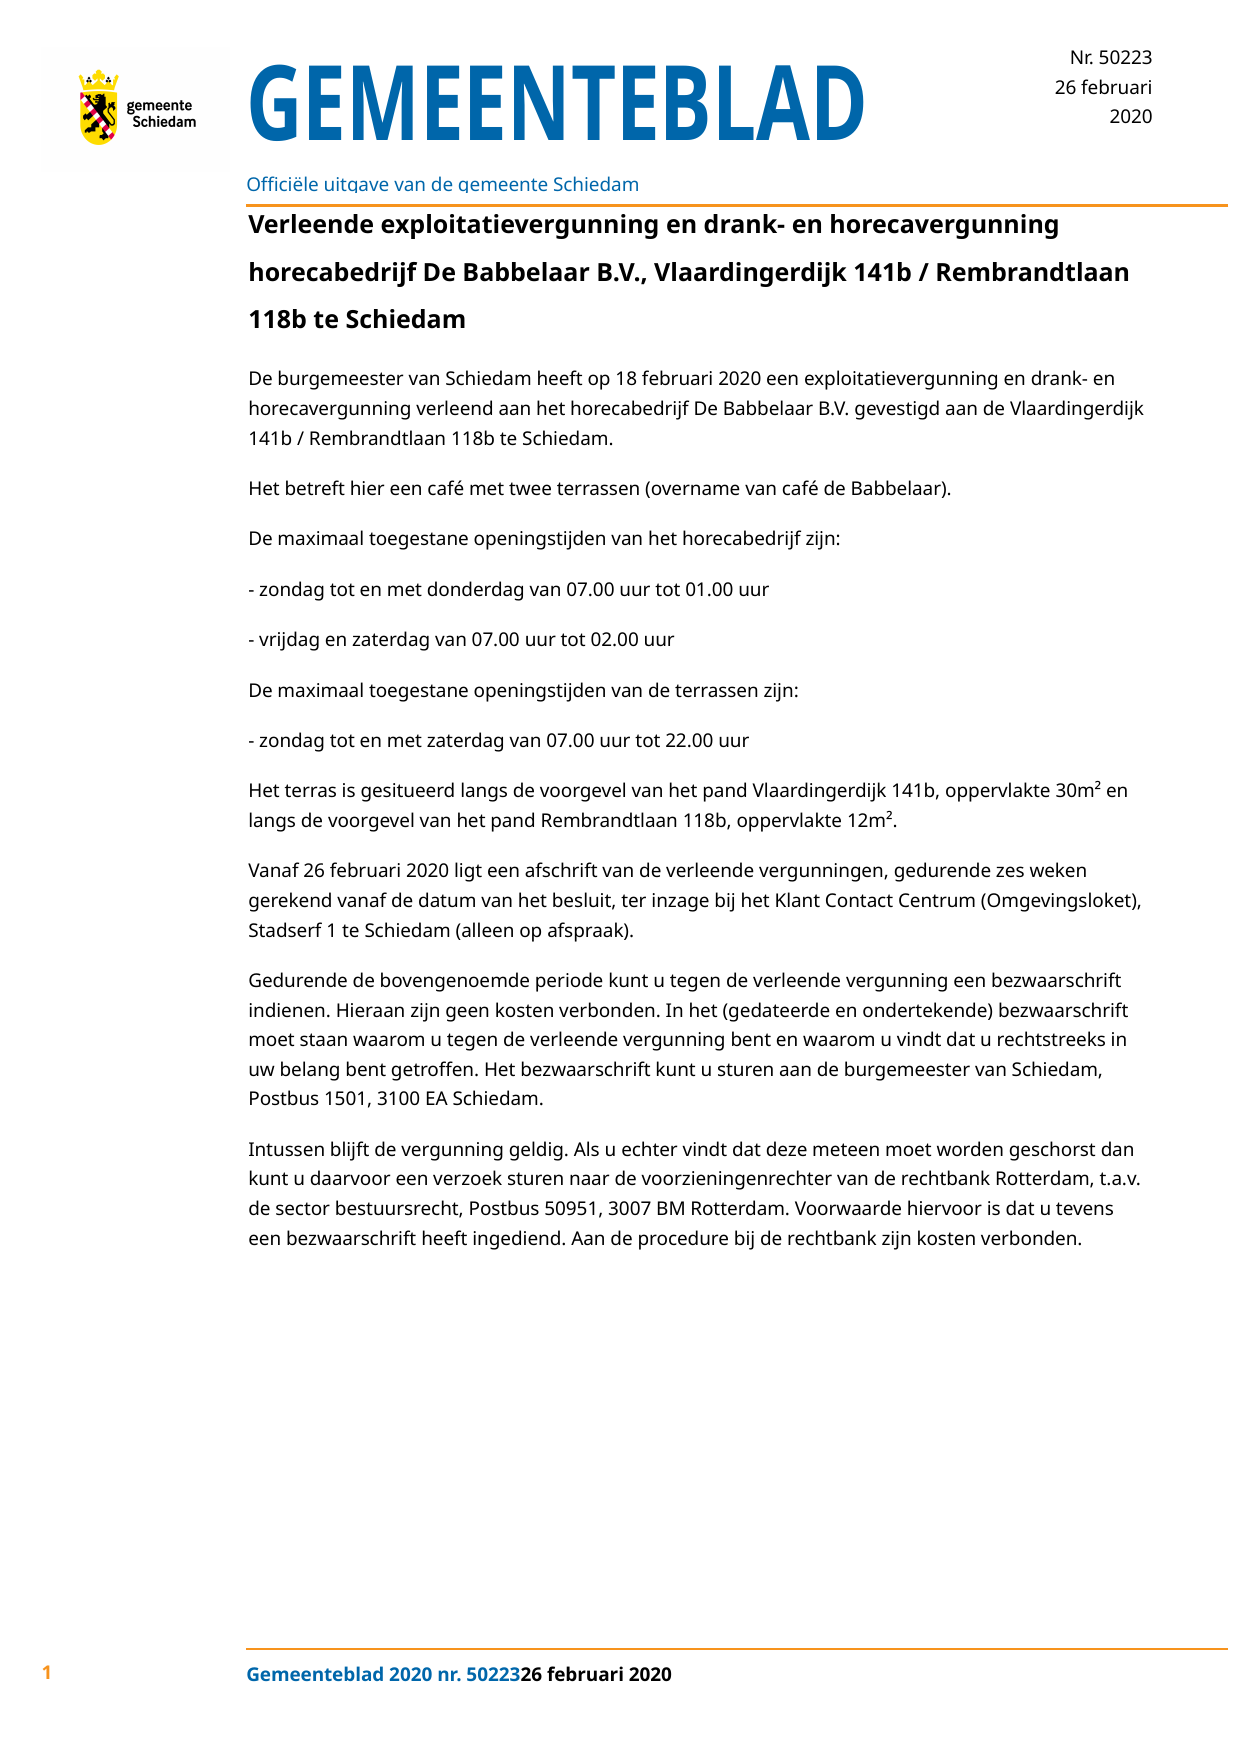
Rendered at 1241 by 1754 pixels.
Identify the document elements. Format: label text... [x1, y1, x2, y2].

text - zondag tot en met zaterdag van 07.00 uur tot 22.00 uur [248, 727, 1152, 753]
text Het betreft hier een café met twee terrassen (overname van café de Babbelaar). [248, 475, 1152, 501]
text Gedurende de bovengenoemde periode kunt u tegen de verleende vergunning een bezwaarschrift indienen. Hieraan zijn geen kosten verbonden. In het (gedateerde en ondertekende) bezwaarschrift moet staan waarom u tegen de verleende vergunning bent en waarom u vindt dat u rechtstreeks in uw belang bent getroffen. Het bezwaarschrift kunt u sturen aan de burgemeester van Schiedam, Postbus 1501, 3100 EA Schiedam. [248, 967, 1152, 1111]
text - vrijdag en zaterdag van 07.00 uur tot 02.00 uur [248, 626, 1152, 652]
picture [41, 47, 231, 172]
text Vanaf 26 februari 2020 ligt een afschrift van de verleende vergunningen, gedurende zes weken gerekend vanaf de datum van het besluit, ter inzage bij het Klant Contact Centrum (Omgevingsloket), Stadserf 1 te Schiedam (alleen op afspraak). [248, 858, 1152, 942]
text Intussen blijft de vergunning geldig. Als u echter vindt dat deze meteen moet worden geschorst dan kunt u daarvoor een verzoek sturen naar de voorzieningenrechter van de rechtbank Rotterdam, t.a.v. de sector bestuursrecht, Postbus 50951, 3007 BM Rotterdam. Voorwaarde hiervoor is dat u tevens een bezwaarschrift heeft ingediend. Aan de procedure bij de rechtbank zijn kosten verbonden. [248, 1136, 1152, 1250]
text De maximaal toegestane openingstijden van het horecabedrijf zijn: [248, 526, 1152, 551]
text - zondag tot en met donderdag van 07.00 uur tot 01.00 uur [248, 576, 1152, 602]
text De maximaal toegestane openingstijden van de terrassen zijn: [248, 677, 1152, 702]
text De burgemeester van Schiedam heeft op 18 februari 2020 een exploitatievergunning en drank- en horecavergunning verleend aan het horecabedrijf De Babbelaar B.V. gevestigd aan de Vlaardingerdijk 141b / Rembrandtlaan 118b te Schiedam. [248, 366, 1152, 450]
text Het terras is gesitueerd langs de voorgevel van het pand Vlaardingerdijk 141b, oppervlakte 30m² en langs de voorgevel van het pand Rembrandtlaan 118b, oppervlakte 12m². [248, 778, 1152, 833]
text Verleende exploitatievergunning en drank- en horecavergunning horecabedrijf De Babbelaar B.V., Vlaardingerdijk 141b / Rembrandtlaan 118b te Schiedam [248, 207, 1152, 336]
